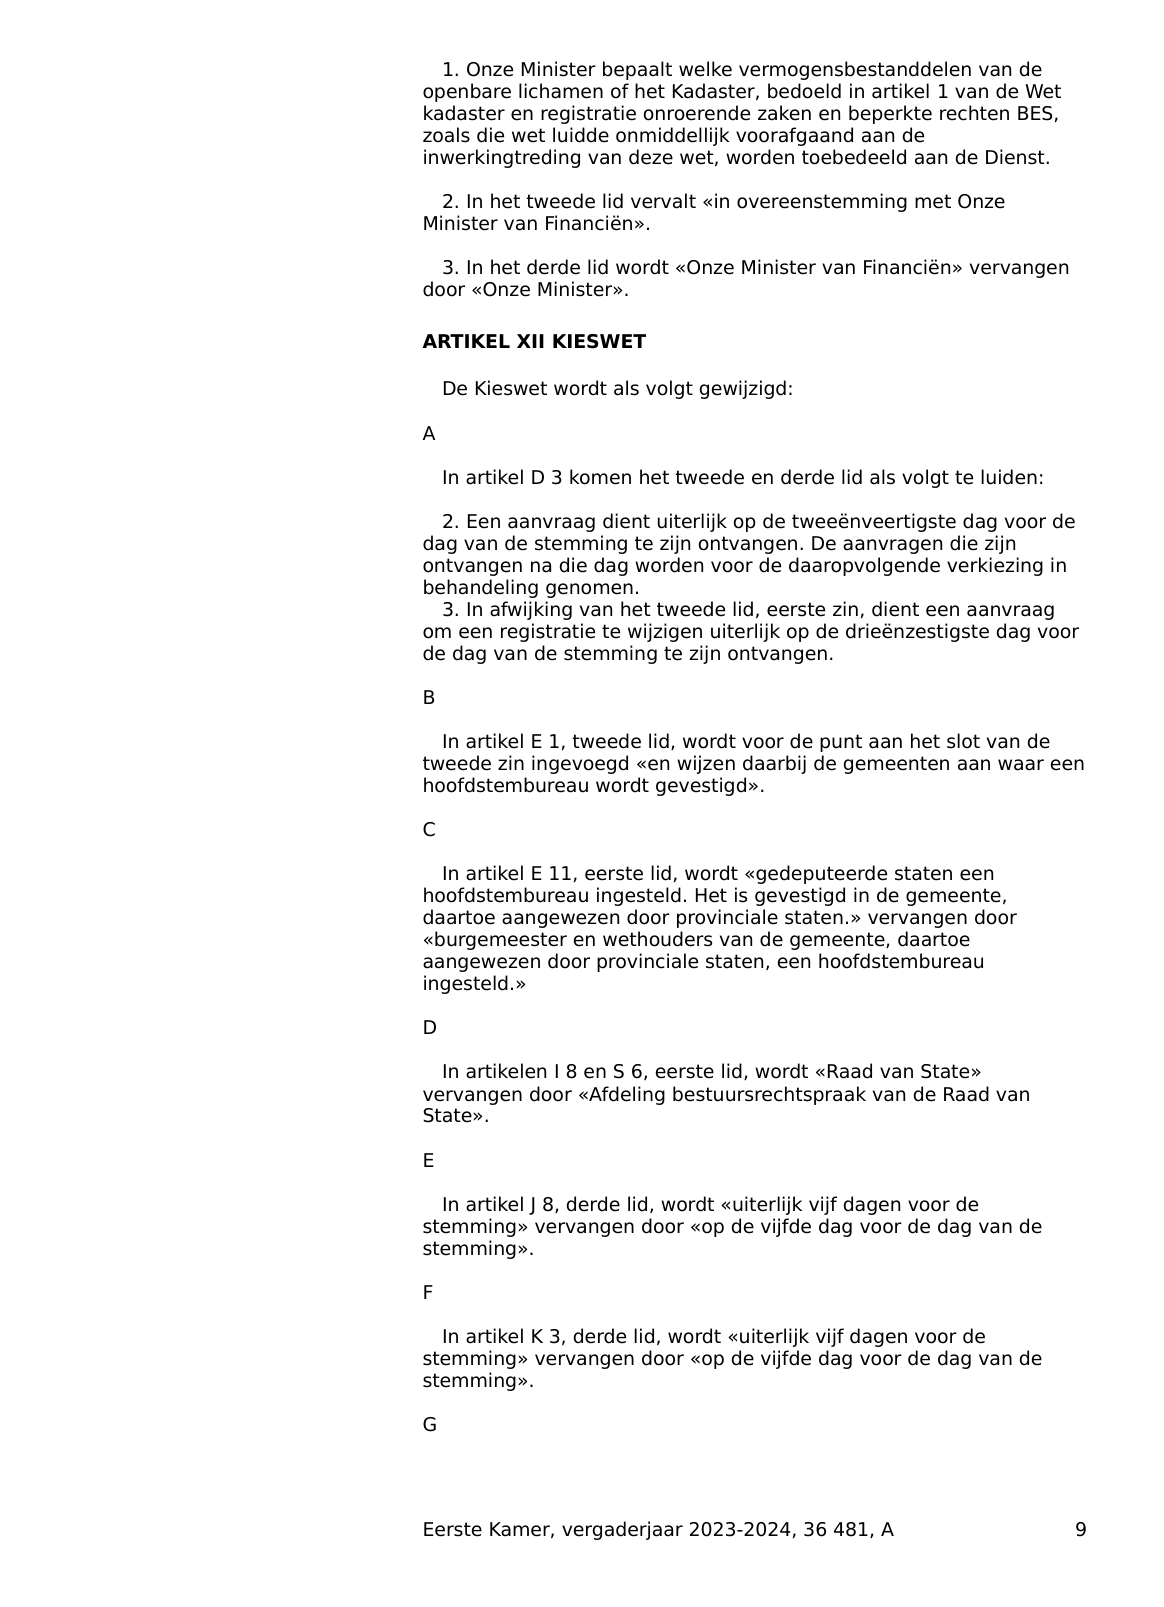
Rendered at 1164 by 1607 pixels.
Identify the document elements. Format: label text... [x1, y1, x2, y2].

text In artikel K 3, derde lid, wordt «uiterlijk vijf dagen voor de stemming» vervangen door «op de vijfde dag voor de dag van de stemming». [422, 1326, 1087, 1392]
text 1. Onze Minister bepaalt welke vermogensbestanddelen van de openbare lichamen of het Kadaster, bedoeld in artikel 1 van de Wet kadaster en registratie onroerende zaken en beperkte rechten BES, zoals die wet luidde onmiddellijk voorafgaand aan de inwerkingtreding van deze wet, worden toebedeeld aan de Dienst. [422, 59, 1087, 169]
text F [422, 1282, 1087, 1304]
text 2. In het tweede lid vervalt «in overeenstemming met Onze Minister van Financiën». [422, 191, 1087, 235]
text D [422, 1017, 1087, 1039]
text G [422, 1414, 1087, 1436]
text In artikel E 11, eerste lid, wordt «gedeputeerde staten een hoofdstembureau ingesteld. Het is gevestigd in de gemeente, daartoe aangewezen door provinciale staten.» vervangen door «burgemeester en wethouders van de gemeente, daartoe aangewezen door provinciale staten, een hoofdstembureau ingesteld.» [422, 863, 1087, 995]
text 3. In het derde lid wordt «Onze Minister van Financiën» vervangen door «Onze Minister». [422, 257, 1087, 301]
text In artikel J 8, derde lid, wordt «uiterlijk vijf dagen voor de stemming» vervangen door «op de vijfde dag voor de dag van de stemming». [422, 1194, 1087, 1260]
text A [422, 422, 1087, 444]
text De Kieswet wordt als volgt gewijzigd: [422, 378, 1087, 400]
text In artikel E 1, tweede lid, wordt voor de punt aan het slot van de tweede zin ingevoegd «en wijzen daarbij de gemeenten aan waar een hoofdstembureau wordt gevestigd». [422, 731, 1087, 797]
text C [422, 819, 1087, 841]
text In artikel D 3 komen het tweede en derde lid als volgt te luiden: [422, 467, 1087, 488]
text In artikelen I 8 en S 6, eerste lid, wordt «Raad van State» vervangen door «Afdeling bestuursrechtspraak van de Raad van State». [422, 1061, 1087, 1127]
subtitle ARTIKEL XII KIESWET [422, 331, 1087, 353]
text 2. Een aanvraag dient uiterlijk op de tweeënveertigste dag voor de dag van de stemming te zijn ontvangen. De aanvragen die zijn ontvangen na die dag worden voor de daaropvolgende verkiezing in behandeling genomen. [422, 511, 1087, 599]
text B [422, 687, 1087, 709]
text 3. In afwijking van het tweede lid, eerste zin, dient een aanvraag om een registratie te wijzigen uiterlijk op de drieënzestigste dag voor de dag van de stemming te zijn ontvangen. [422, 599, 1087, 664]
text E [422, 1149, 1087, 1172]
